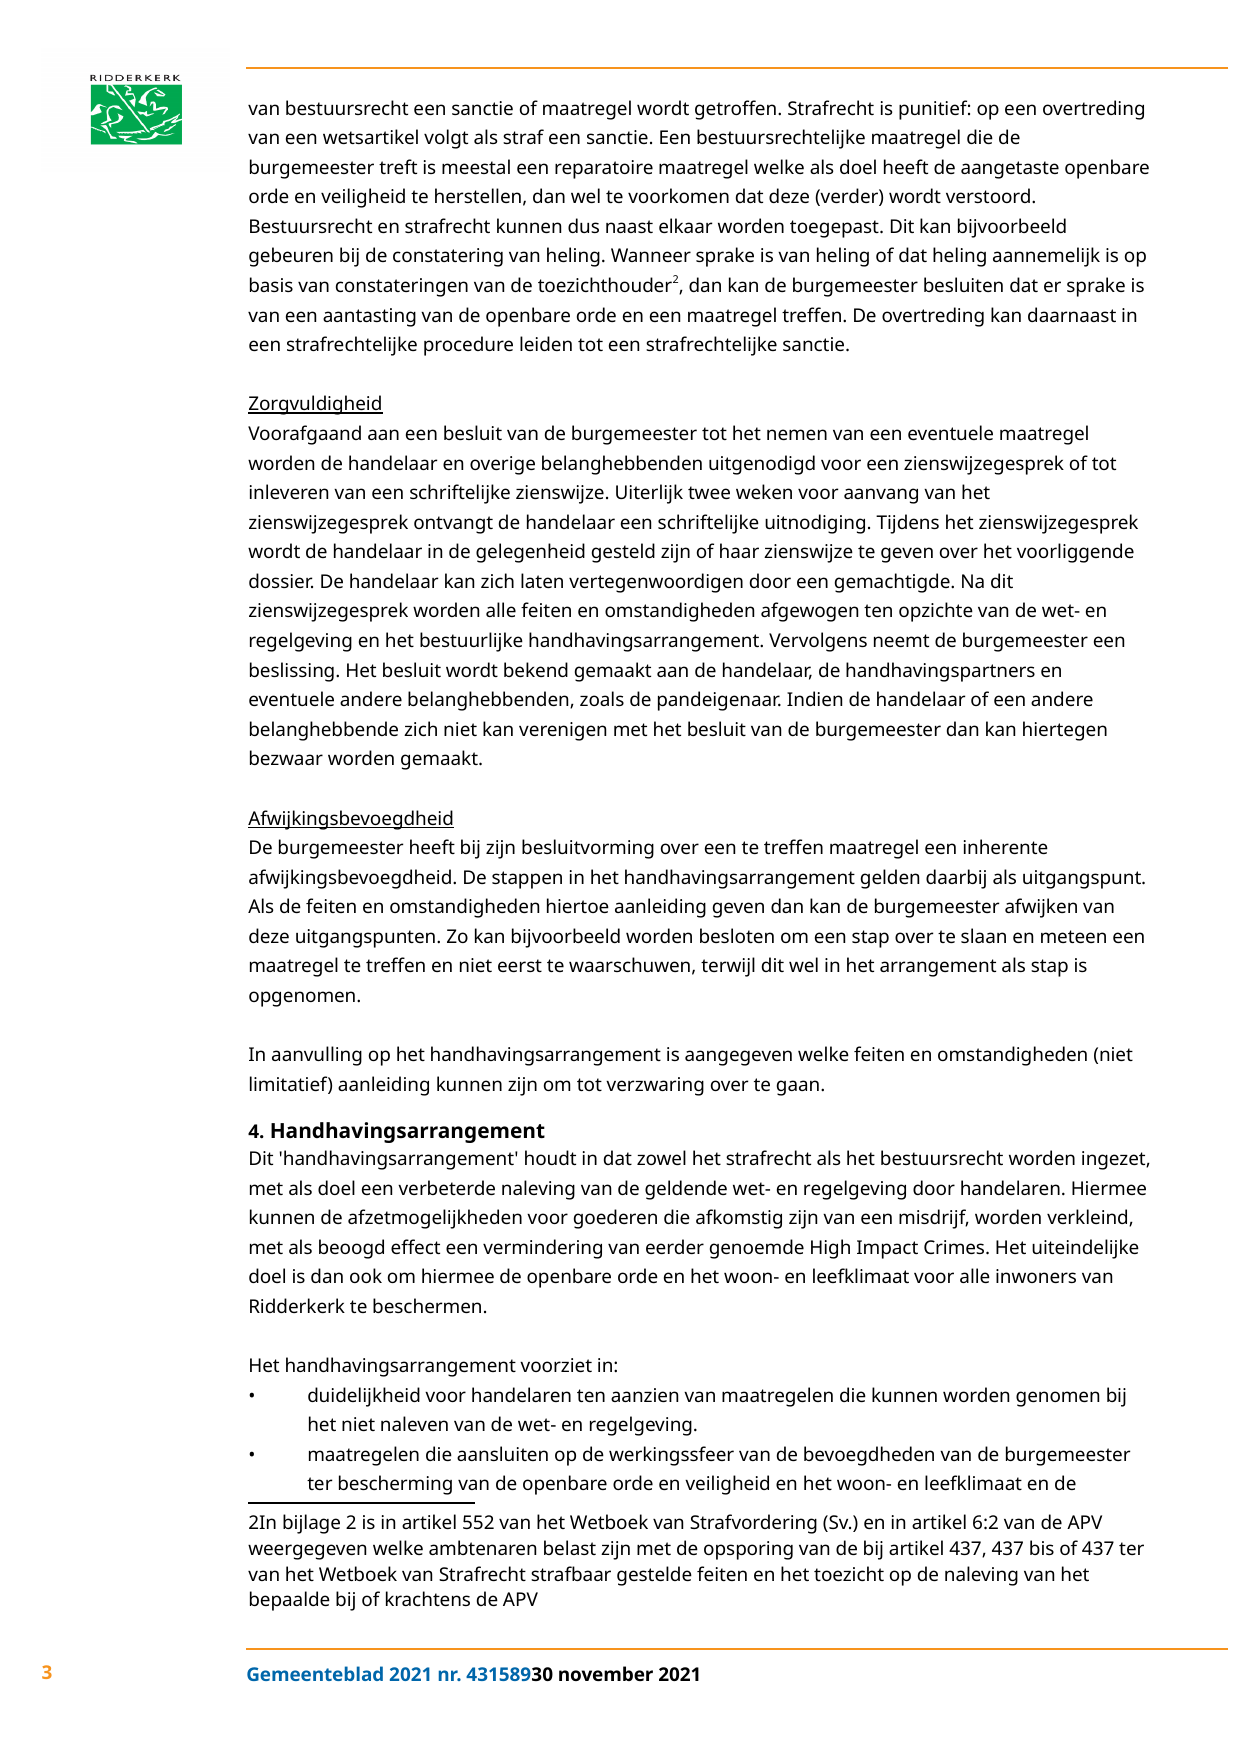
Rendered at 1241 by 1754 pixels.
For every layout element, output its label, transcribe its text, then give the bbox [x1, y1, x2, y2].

list maatregelen die aansluiten op de werkingssfeer van de bevoegdheden van de burgemeester ter bescherming van de openbare orde en veiligheid en het woon- en leefklimaat en de [248, 1441, 1152, 1496]
text Het handhavingsarrangement voorziet in: [248, 1352, 1152, 1378]
text Voorafgaand aan een besluit van de burgemeester tot het nemen van een eventuele maatregel worden de handelaar en overige belanghebbenden uitgenodigd voor een zienswijzegesprek of tot inleveren van een schriftelijke zienswijze. Uiterlijk twee weken voor aanvang van het zienswijzegesprek ontvangt de handelaar een schriftelijke uitnodiging. Tijdens het zienswijzegesprek wordt de handelaar in de gelegenheid gesteld zijn of haar zienswijze te geven over het voorliggende dossier. De handelaar kan zich laten vertegenwoordigen door een gemachtigde. Na dit zienswijzegesprek worden alle feiten en omstandigheden afgewogen ten opzichte van de wet- en regelgeving en het bestuurlijke handhavingsarrangement. Vervolgens neemt de burgemeester een beslissing. Het besluit wordt bekend gemaakt aan de handelaar, de handhavingspartners en eventuele andere belanghebbenden, zoals de pandeigenaar. Indien de handelaar of een andere belanghebbende zich niet kan verenigen met het besluit van de burgemeester dan kan hiertegen bezwaar worden gemaakt. [248, 420, 1152, 771]
text Dit 'handhavingsarrangement' houdt in dat zowel het strafrecht als het bestuursrecht worden ingezet, met als doel een verbeterde naleving van de geldende wet- en regelgeving door handelaren. Hiermee kunnen de afzetmogelijkheden voor goederen die afkomstig zijn van een misdrijf, worden verkleind, met als beoogd effect een vermindering van eerder genoemde High Impact Crimes. Het uiteindelijke doel is dan ook om hiermee de openbare orde en het woon- en leefklimaat voor alle inwoners van Ridderkerk te beschermen. [248, 1145, 1152, 1319]
text De burgemeester heeft bij zijn besluitvorming over een te treffen maatregel een inherente afwijkingsbevoegdheid. De stappen in het handhavingsarrangement gelden daarbij als uitgangspunt. Als de feiten en omstandigheden hiertoe aanleiding geven dan kan de burgemeester afwijken van deze uitgangspunten. Zo kan bijvoorbeeld worden besloten om een stap over te slaan en meteen een maatregel te treffen en niet eerst te waarschuwen, terwijl dit wel in het arrangement als stap is opgenomen. [248, 834, 1152, 1008]
text 4. Handhavingsarrangement [248, 1117, 1152, 1145]
text In bijlage 2 is in artikel 552 van het Wetboek van Strafvordering (Sv.) en in artikel 6:2 van de APV weergegeven welke ambtenaren belast zijn met de opsporing van de bij artikel 437, 437 bis of 437 ter van het Wetboek van Strafrecht strafbaar gestelde feiten en het toezicht op de naleving van het bepaalde bij of krachtens de APV [248, 1509, 1152, 1612]
list duidelijkheid voor handelaren ten aanzien van maatregelen die kunnen worden genomen bij het niet naleven van de wet- en regelgeving. [248, 1382, 1152, 1437]
text Zorgvuldigheid [248, 391, 1152, 416]
picture [41, 47, 231, 172]
text In aanvulling op het handhavingsarrangement is aangegeven welke feiten en omstandigheden (niet limitatief) aanleiding kunnen zijn om tot verzwaring over te gaan. [248, 1041, 1152, 1097]
text van bestuursrecht een sanctie of maatregel wordt getroffen. Strafrecht is punitief: op een overtreding van een wetsartikel volgt als straf een sanctie. Een bestuursrechtelijke maatregel die de burgemeester treft is meestal een reparatoire maatregel welke als doel heeft de aangetaste openbare orde en veiligheid te herstellen, dan wel te voorkomen dat deze (verder) wordt verstoord. Bestuursrecht en strafrecht kunnen dus naast elkaar worden toegepast. Dit kan bijvoorbeeld gebeuren bij de constatering van heling. Wanneer sprake is van heling of dat heling aannemelijk is op basis van constateringen van de toezichthouder, dan kan de burgemeester besluiten dat er sprake is van een aantasting van de openbare orde en een maatregel treffen. De overtreding kan daarnaast in een strafrechtelijke procedure leiden tot een strafrechtelijke sanctie. [248, 95, 1152, 357]
text Afwijkingsbevoegdheid [248, 805, 1152, 831]
